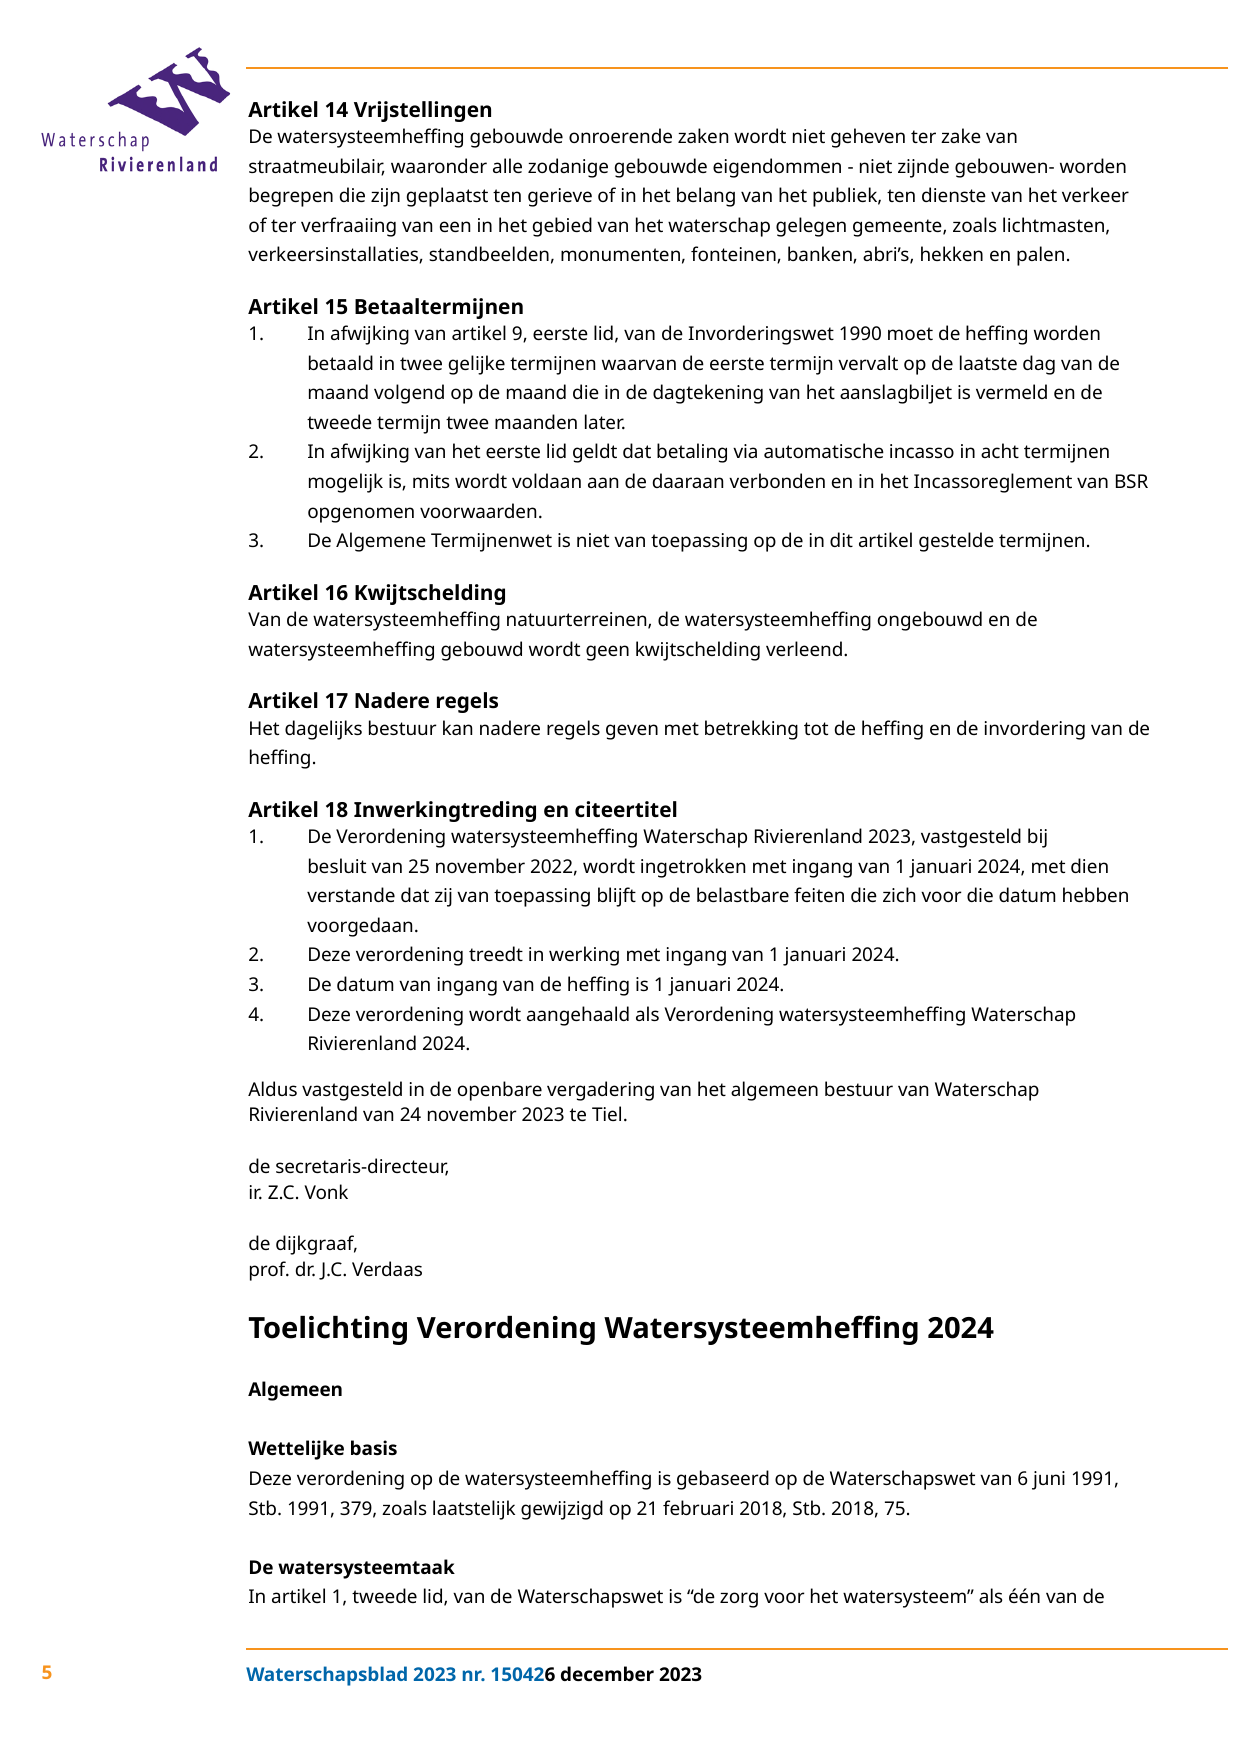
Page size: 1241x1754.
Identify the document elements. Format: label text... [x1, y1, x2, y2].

text Deze verordening op de watersysteemheffing is gebaseerd op de Waterschapswet van 6 juni 1991, Stb. 1991, 379, zoals laatstelijk gewijzigd op 21 februari 2018, Stb. 2018, 75. [248, 1465, 1152, 1520]
text Algemeen [248, 1376, 1152, 1402]
text Aldus vastgesteld in de openbare vergadering van het algemeen bestuur van Waterschap Rivierenland van 24 november 2023 te Tiel. [248, 1076, 1152, 1127]
list De Algemene Termijnenwet is niet van toepassing op de in dit artikel gestelde termijnen. [248, 527, 1152, 553]
text De watersysteemheffing gebouwde onroerende zaken wordt niet geheven ter zake van straatmeubilair, waaronder alle zodanige gebouwde eigendommen - niet zijnde gebouwen- worden begrepen die zijn geplaatst ten gerieve of in het belang van het publiek, ten dienste van het verkeer of ter verfraaiing van een in het gebied van het waterschap gelegen gemeente, zoals lichtmasten, verkeersinstallaties, standbeelden, monumenten, fonteinen, banken, abri’s, hekken en palen. [248, 123, 1152, 267]
text Artikel 17 Nadere regels [248, 686, 1152, 715]
list Deze verordening wordt aangehaald als Verordening watersysteemheffing Waterschap Rivierenland 2024. [248, 1001, 1152, 1056]
text De watersysteemtaak [248, 1554, 1152, 1579]
text Artikel 14 Vrijstellingen [248, 95, 1152, 123]
list De datum van ingang van de heffing is 1 januari 2024. [248, 971, 1152, 997]
text Van de watersysteemheffing natuurterreinen, de watersysteemheffing ongebouwd en de watersysteemheffing gebouwd wordt geen kwijtschelding verleend. [248, 606, 1152, 662]
list De Verordening watersysteemheffing Waterschap Rivierenland 2023, vastgesteld bij [248, 823, 1152, 849]
text Artikel 16 Kwijtschelding [248, 578, 1152, 606]
list Deze verordening treedt in werking met ingang van 1 januari 2024. [248, 942, 1152, 967]
text Artikel 18 Inwerkingtreding en citeertitel [248, 795, 1152, 823]
text Wettelijke basis [248, 1436, 1152, 1461]
text prof. dr. J.C. Verdaas [248, 1256, 1152, 1282]
text Toelichting Verordening Watersysteemheffing 2024 [248, 1307, 1152, 1347]
text Het dagelijks bestuur kan nadere regels geven met betrekking tot de heffing en de invordering van de heffing. [248, 715, 1152, 770]
picture [41, 47, 231, 172]
list In afwijking van het eerste lid geldt dat betaling via automatische incasso in acht termijnen mogelijk is, mits wordt voldaan aan de daaraan verbonden en in het Incassoreglement van BSR opgenomen voorwaarden. [248, 439, 1152, 524]
list besluit van 25 november 2022, wordt ingetrokken met ingang van 1 januari 2024, met dien verstande dat zij van toepassing blijft op de belastbare feiten die zich voor die datum hebben voorgedaan. [248, 853, 1152, 938]
list In afwijking van artikel 9, eerste lid, van de Invorderingswet 1990 moet de heffing worden betaald in twee gelijke termijnen waarvan de eerste termijn vervalt op de laatste dag van de maand volgend op de maand die in de dagtekening van het aanslagbiljet is vermeld en de tweede termijn twee maanden later. [248, 320, 1152, 435]
text Artikel 15 Betaaltermijnen [248, 292, 1152, 320]
text ir. Z.C. Vonk [248, 1179, 1152, 1204]
text In artikel 1, tweede lid, van de Waterschapswet is “de zorg voor het watersysteem” als één van de [248, 1583, 1152, 1609]
text de dijkgraaf, [248, 1230, 1152, 1256]
text de secretaris-directeur, [248, 1153, 1152, 1179]
